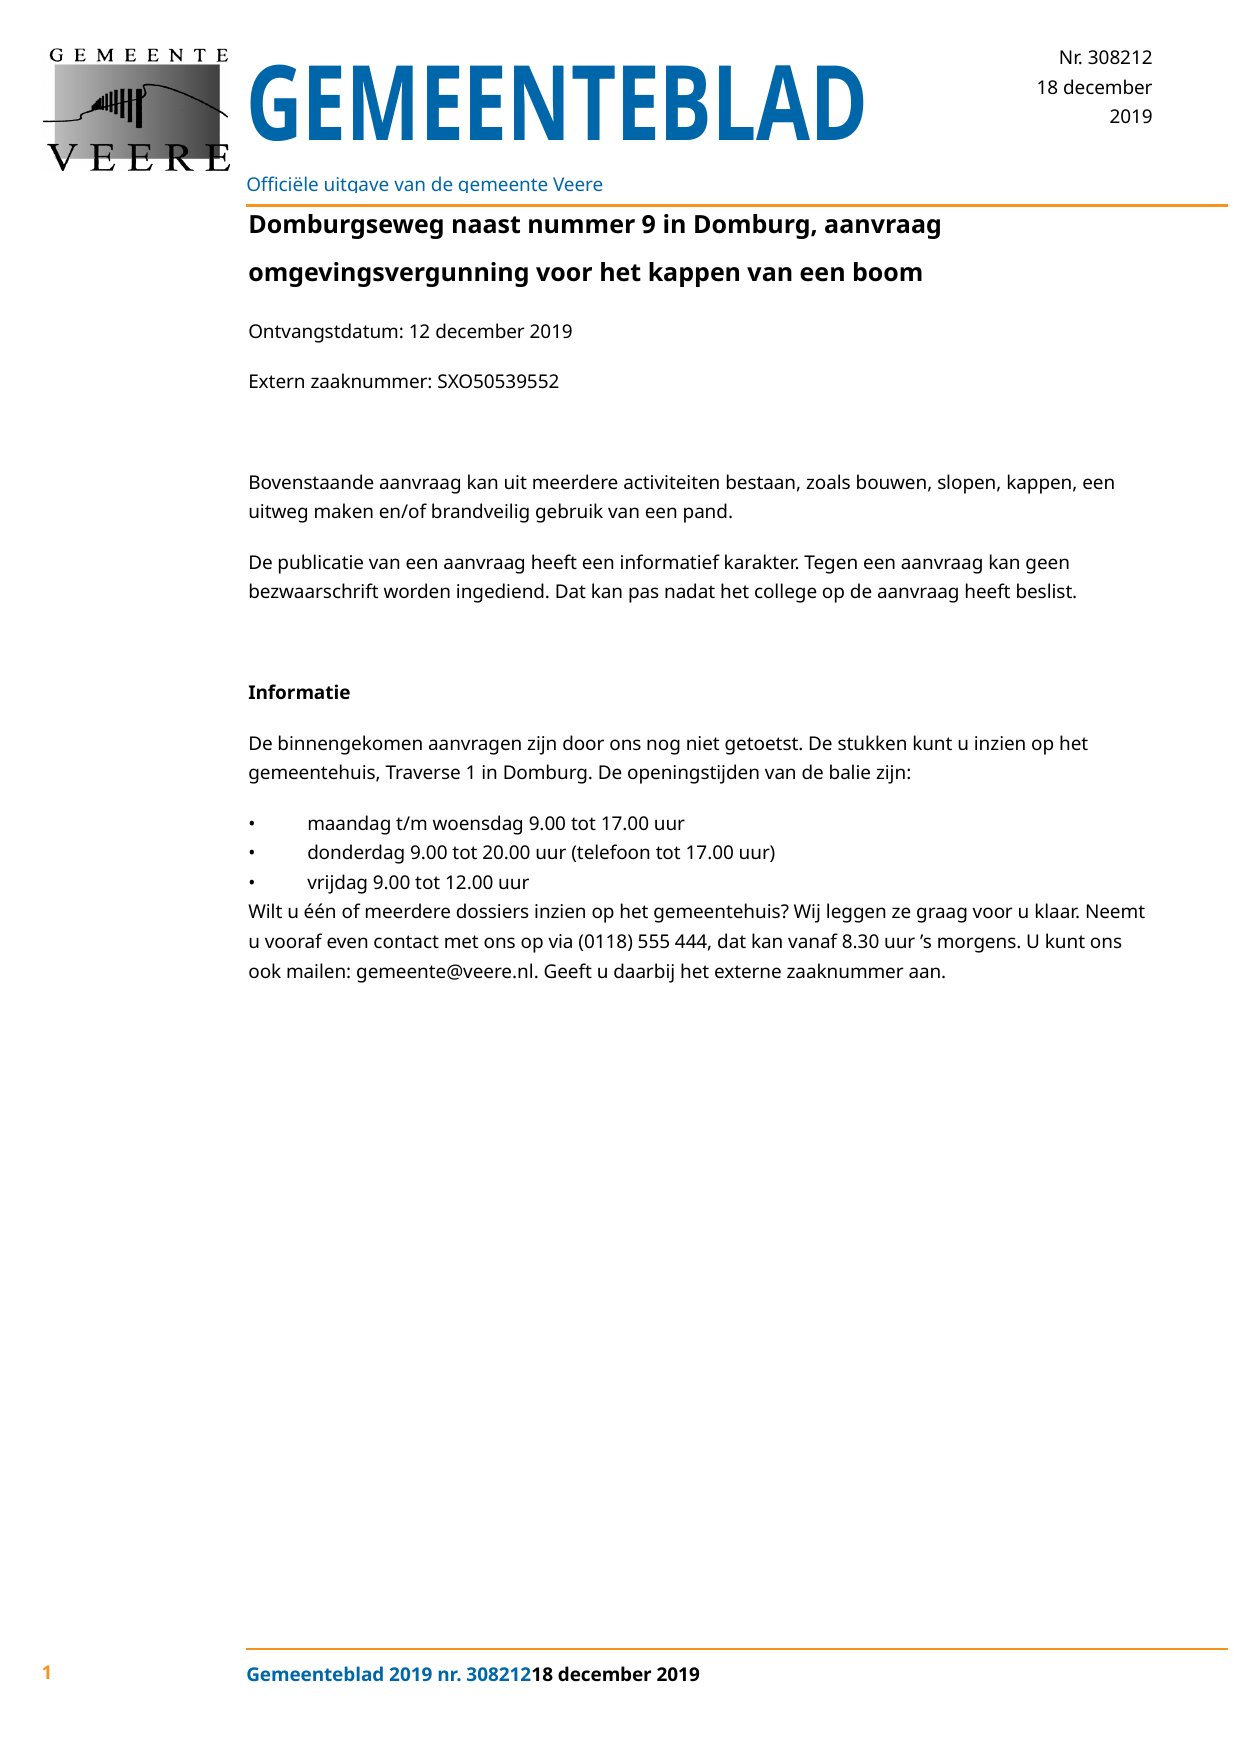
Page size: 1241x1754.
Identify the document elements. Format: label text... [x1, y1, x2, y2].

text Wilt u één of meerdere dossiers inzien op het gemeentehuis? Wij leggen ze graag voor u klaar. Neemt u vooraf even contact met ons op via (0118) 555 444, dat kan vanaf 8.30 uur ’s morgens. U kunt ons ook mailen: gemeente@veere.nl. Geeft u daarbij het externe zaaknummer aan. [248, 899, 1152, 984]
text Ontvangstdatum: 12 december 2019 [248, 318, 1152, 344]
text Informatie [248, 679, 1152, 705]
text De publicatie van een aanvraag heeft een informatief karakter. Tegen een aanvraag kan geen bezwaarschrift worden ingediend. Dat kan pas nadat het college op de aanvraag heeft beslist. [248, 549, 1152, 604]
list donderdag 9.00 tot 20.00 uur (telefoon tot 17.00 uur) [248, 839, 1152, 865]
text Extern zaaknummer: SXO50539552 [248, 368, 1152, 394]
list vrijdag 9.00 tot 12.00 uur [248, 869, 1152, 895]
picture [41, 47, 231, 172]
text De binnengekomen aanvragen zijn door ons nog niet getoetst. De stukken kunt u inzien op het gemeentehuis, Traverse 1 in Domburg. De openingstijden van de balie zijn: [248, 730, 1152, 785]
text Bovenstaande aanvraag kan uit meerdere activiteiten bestaan, zoals bouwen, slopen, kappen, een uitweg maken en/of brandveilig gebruik van een pand. [248, 469, 1152, 524]
text Domburgseweg naast nummer 9 in Domburg, aanvraag omgevingsvergunning voor het kappen van een boom [248, 207, 1152, 288]
list maandag t/m woensdag 9.00 tot 17.00 uur [248, 810, 1152, 836]
